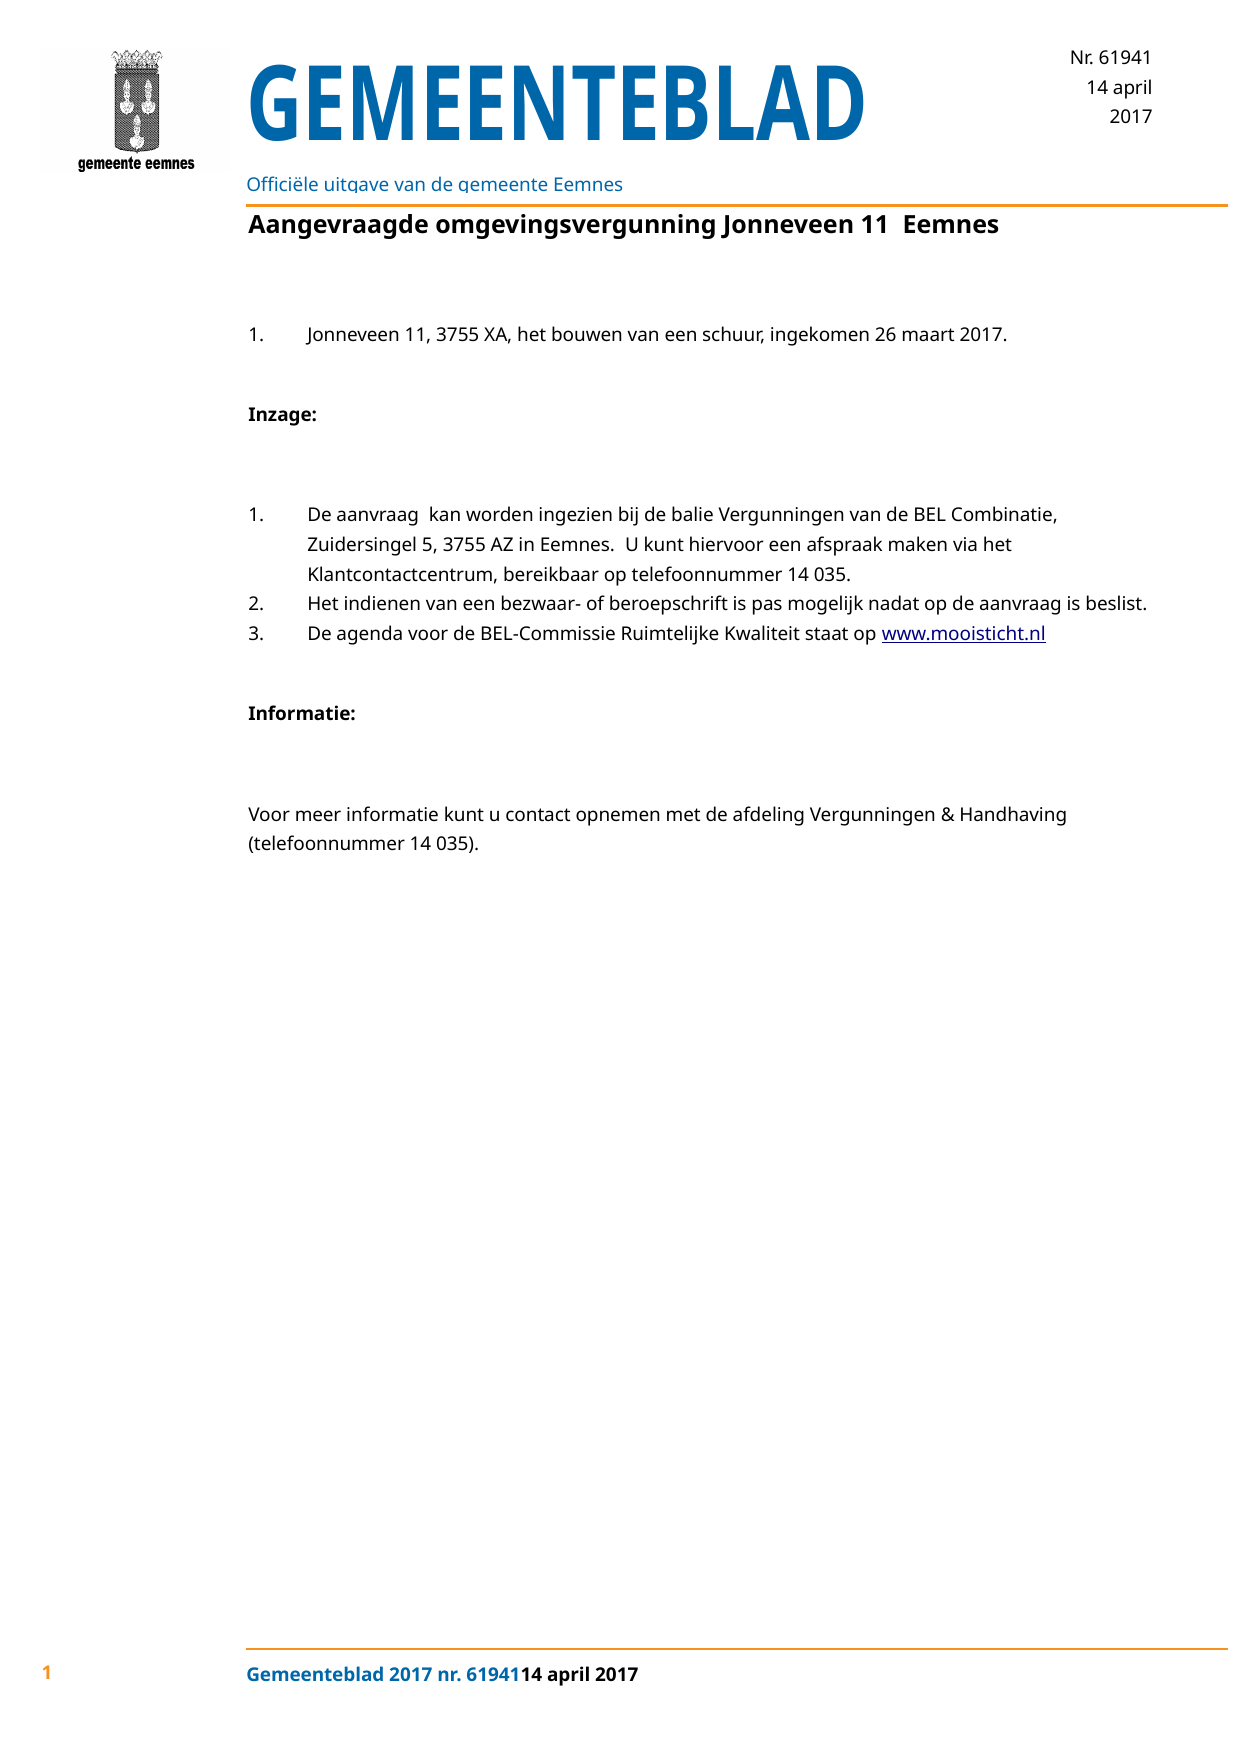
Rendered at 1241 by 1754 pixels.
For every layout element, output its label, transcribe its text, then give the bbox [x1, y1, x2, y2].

list De aanvraag kan worden ingezien bij de balie Vergunningen van de BEL Combinatie, Zuidersingel 5, 3755 AZ in Eemnes. U kunt hiervoor een afspraak maken via het Klantcontactcentrum, bereikbaar op telefoonnummer 14 035. [248, 502, 1152, 586]
list De agenda voor de BEL-Commissie Ruimtelijke Kwaliteit staat op www.mooisticht.nl [248, 620, 1152, 646]
text Inzage: [248, 401, 1152, 426]
picture [41, 47, 231, 172]
list Het indienen van een bezwaar- of beroepschrift is pas mogelijk nadat op de aanvraag is beslist. [248, 590, 1152, 616]
list Jonneveen 11, 3755 XA, het bouwen van een schuur, ingekomen 26 maart 2017. [248, 321, 1152, 346]
text Voor meer informatie kunt u contact opnemen met de afdeling Vergunningen & Handhaving (telefoonnummer 14 035). [248, 801, 1152, 856]
text Informatie: [248, 700, 1152, 726]
text Aangevraagde omgevingsvergunning Jonneveen 11 Eemnes [248, 207, 1152, 241]
